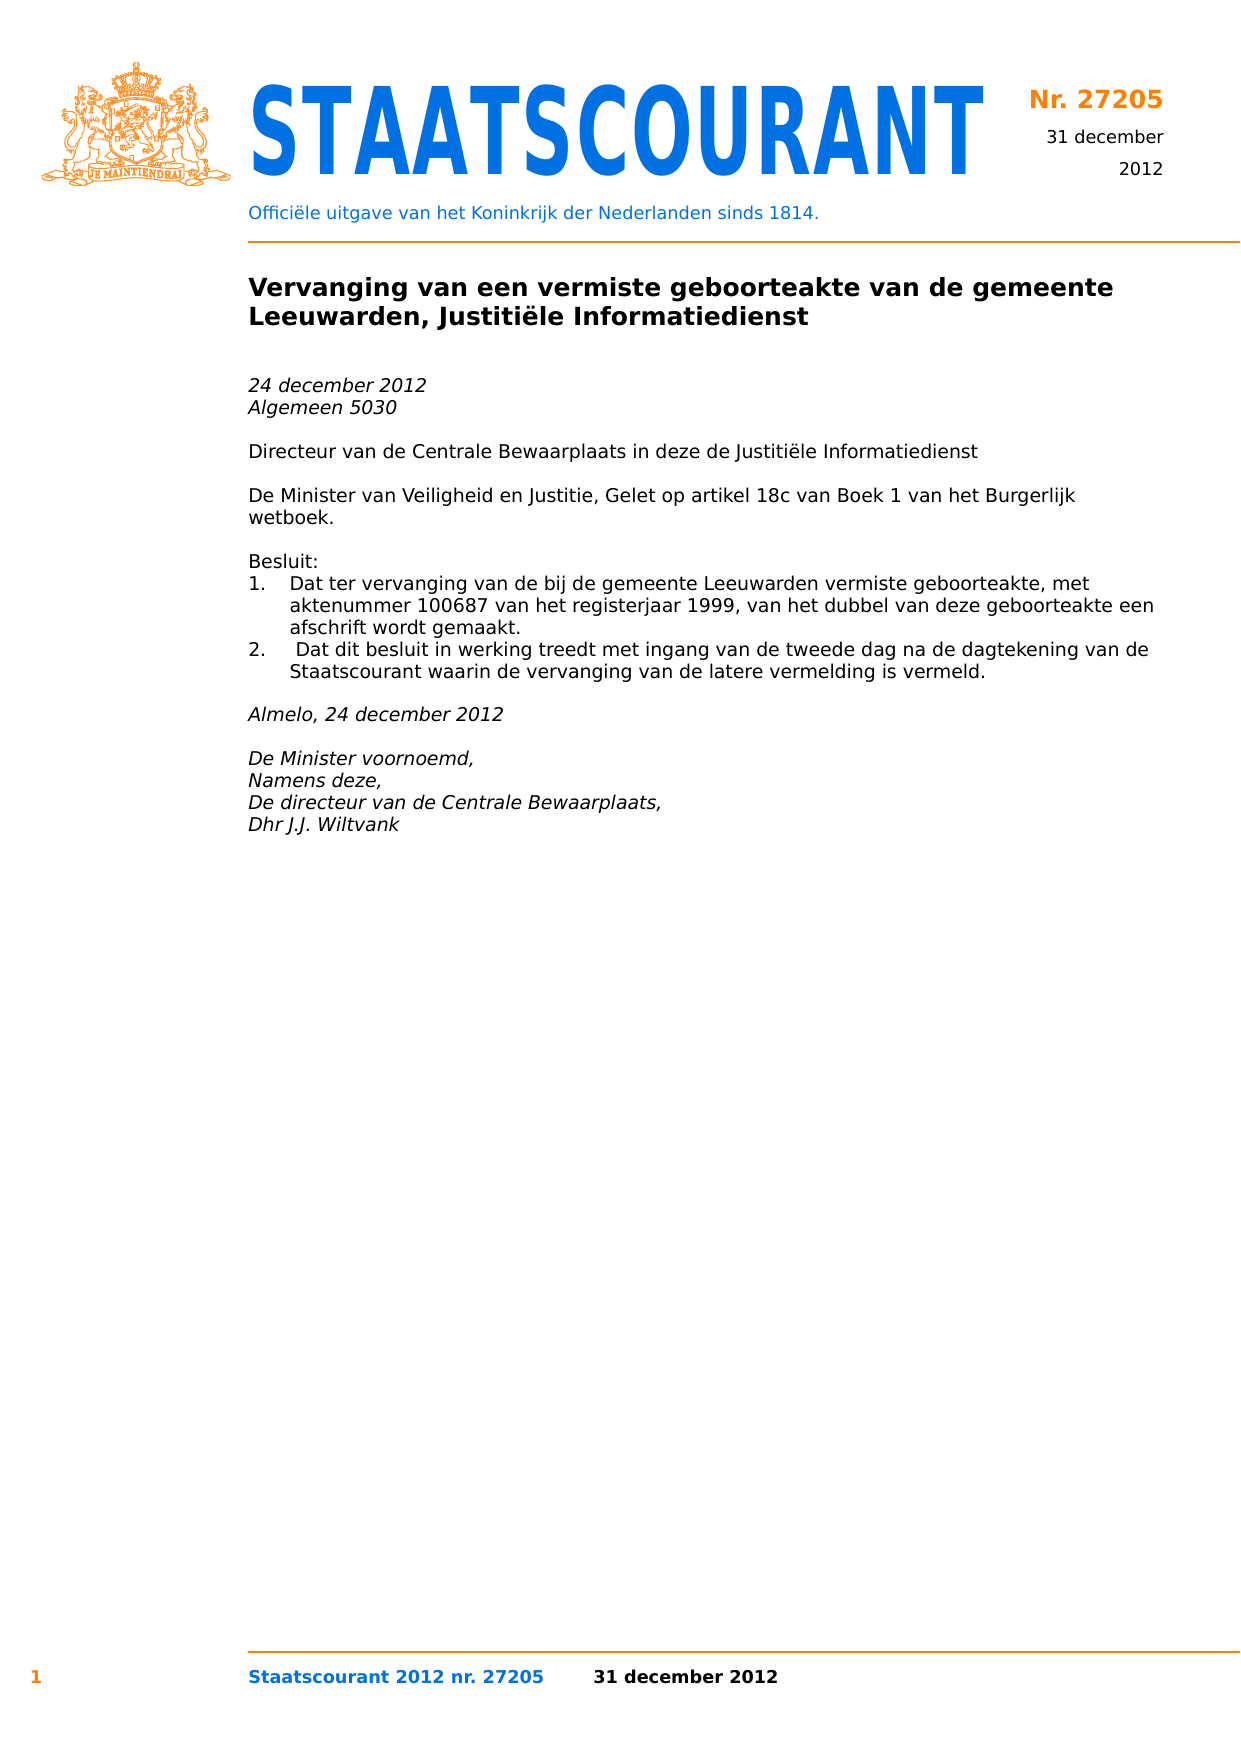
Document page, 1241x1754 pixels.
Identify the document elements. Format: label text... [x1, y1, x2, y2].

table_header [25, 62, 248, 241]
picture [41, 62, 231, 186]
text Besluit: [248, 551, 1163, 573]
subtitle Vervanging van een vermiste geboorteakte van de gemeente Leeuwarden, Justitiële Informatiedienst [248, 273, 1163, 331]
text 1. Dat ter vervanging van de bij de gemeente Leeuwarden vermiste geboorteakte, met aktenummer 100687 van het registerjaar 1999, van het dubbel van deze geboorteakte een afschrift wordt gemaakt. [248, 573, 1163, 638]
text 2. Dat dit besluit in werking treedt met ingang van de tweede dag na de dagtekening van de Staatscourant waarin de vervanging van de latere vermelding is vermeld. [248, 638, 1163, 682]
table_cell 2012 [998, 153, 1240, 203]
table_cell 31 december [998, 121, 1240, 153]
text Algemeen 5030 [248, 397, 1163, 419]
table_header STAATSCOURANT [248, 62, 998, 203]
table_cell Officiële uitgave van het Koninkrijk der Nederlanden sinds 1814. [248, 203, 1240, 241]
text 24 december 2012 [248, 375, 1163, 397]
text De Minister voornoemd, Namens deze, De directeur van de Centrale Bewaarplaats, Dhr J.J. Wiltvank [248, 748, 1163, 836]
text Almelo, 24 december 2012 [248, 704, 1163, 726]
text De Minister van Veiligheid en Justitie, Gelet op artikel 18c van Boek 1 van het Burgerlijk wetboek. [248, 485, 1163, 529]
table_header Nr. 27205 [998, 62, 1240, 121]
text Directeur van de Centrale Bewaarplaats in deze de Justitiële Informatiedienst [248, 441, 1163, 463]
